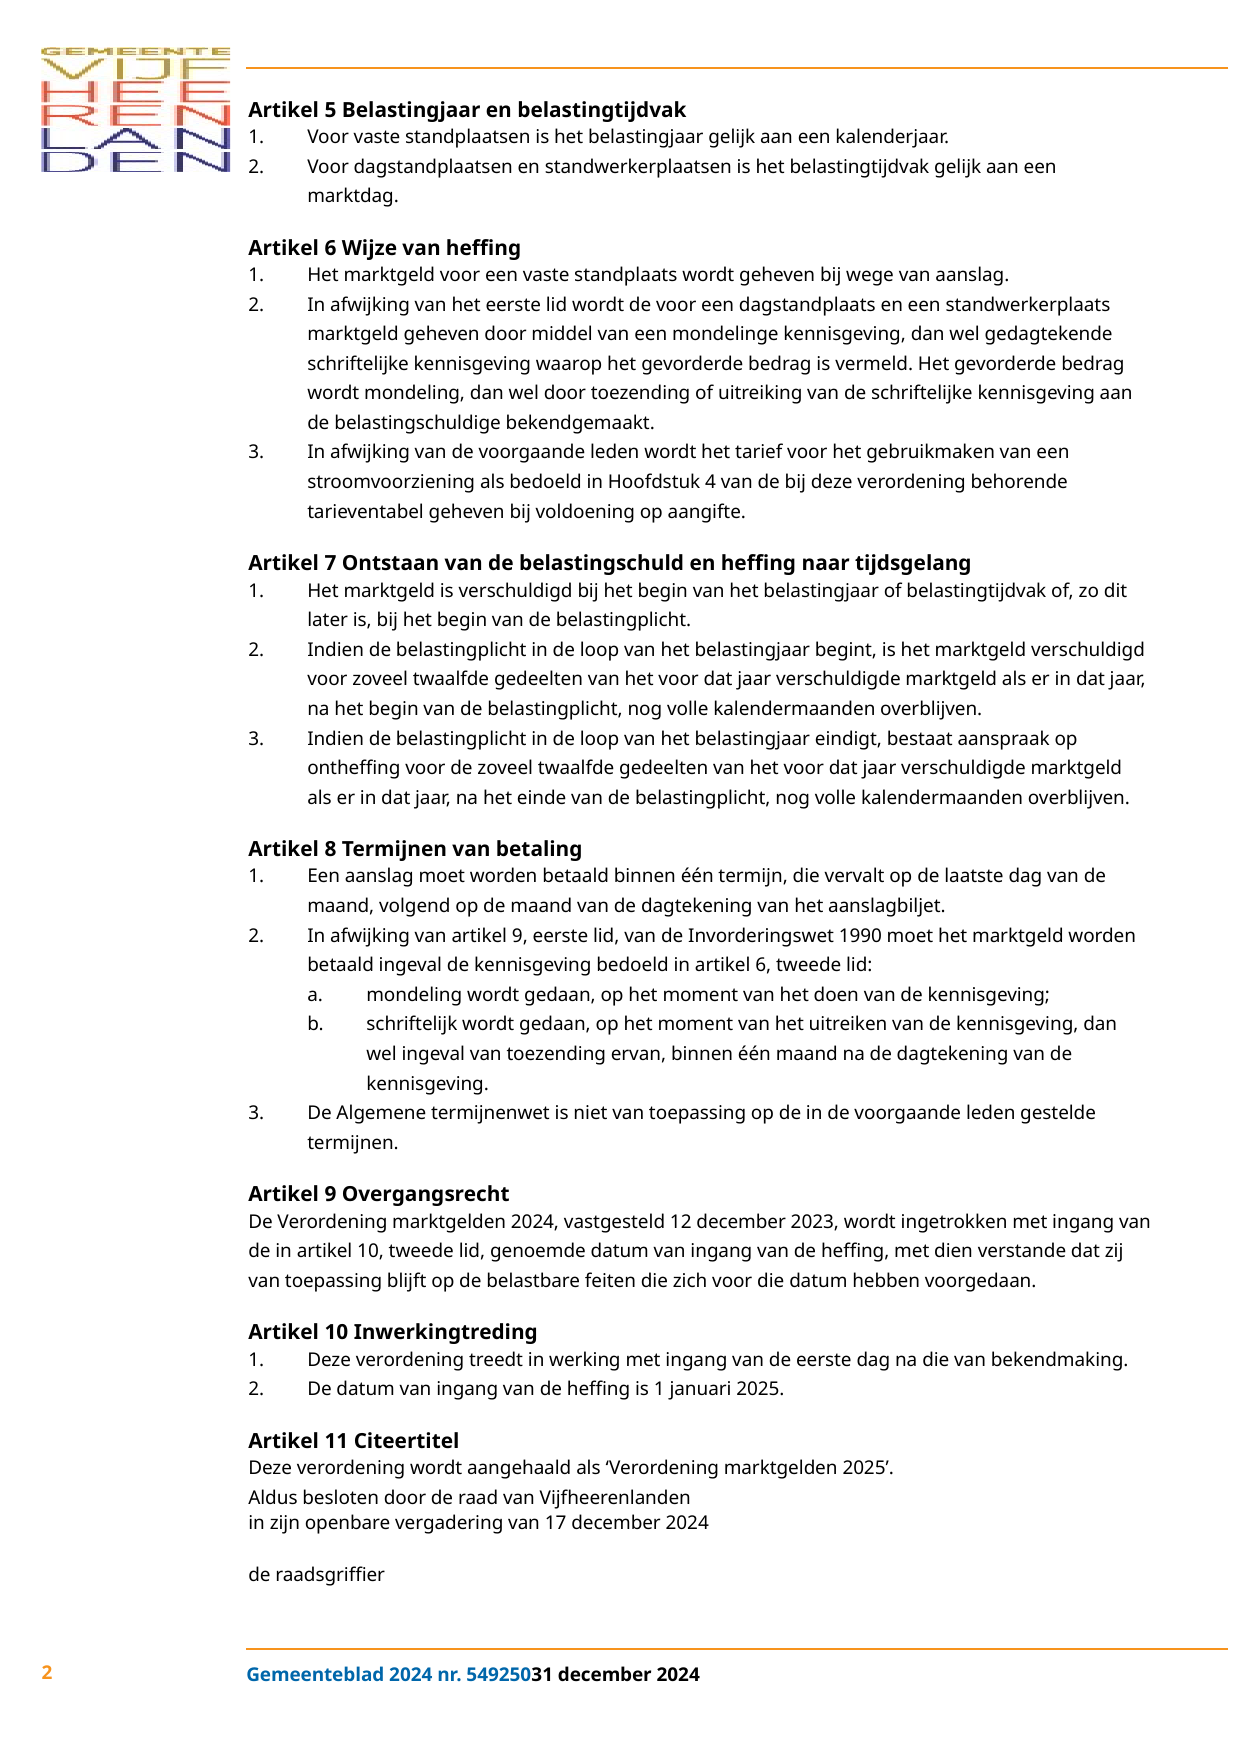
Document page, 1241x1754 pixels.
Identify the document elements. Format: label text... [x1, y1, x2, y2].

list Een aanslag moet worden betaald binnen één termijn, die vervalt op de laatste dag van de maand, volgend op de maand van de dagtekening van het aanslagbiljet. [248, 863, 1152, 918]
text in zijn openbare vergadering van 17 december 2024 [248, 1509, 1152, 1535]
text De Verordening marktgelden 2024, vastgesteld 12 december 2023, wordt ingetrokken met ingang van de in artikel 10, tweede lid, genoemde datum van ingang van de heffing, met dien verstande dat zij van toepassing blijft op de belastbare feiten die zich voor die datum hebben voorgedaan. [248, 1208, 1152, 1293]
text de raadsgriffier [248, 1561, 1152, 1587]
list Het marktgeld voor een vaste standplaats wordt geheven bij wege van aanslag. [248, 261, 1152, 287]
list Indien de belastingplicht in de loop van het belastingjaar begint, is het marktgeld verschuldigd voor zoveel twaalfde gedeelten van het voor dat jaar verschuldigde marktgeld als er in dat jaar, na het begin van de belastingplicht, nog volle kalendermaanden overblijven. [248, 636, 1152, 721]
list Deze verordening treedt in werking met ingang van de eerste dag na die van bekendmaking. [248, 1346, 1152, 1372]
picture [41, 47, 231, 172]
text Artikel 11 Citeertitel [248, 1426, 1152, 1454]
list In afwijking van het eerste lid wordt de voor een dagstandplaats en een standwerkerplaats marktgeld geheven door middel van een mondelinge kennisgeving, dan wel gedagtekende schriftelijke kennisgeving waarop het gevorderde bedrag is vermeld. Het gevorderde bedrag wordt mondeling, dan wel door toezending of uitreiking van de schriftelijke kennisgeving aan de belastingschuldige bekendgemaakt. [248, 291, 1152, 435]
list Voor vaste standplaatsen is het belastingjaar gelijk aan een kalenderjaar. [248, 123, 1152, 149]
text Artikel 9 Overgangsrecht [248, 1179, 1152, 1208]
list In afwijking van artikel 9, eerste lid, van de Invorderingswet 1990 moet het marktgeld worden betaald ingeval de kennisgeving bedoeld in artikel 6, tweede lid: [248, 922, 1152, 977]
list In afwijking van de voorgaande leden wordt het tarief voor het gebruikmaken van een stroomvoorziening als bedoeld in Hoofdstuk 4 van de bij deze verordening behorende tarieventabel geheven bij voldoening op aangifte. [248, 439, 1152, 524]
list Het marktgeld is verschuldigd bij het begin van het belastingjaar of belastingtijdvak of, zo dit later is, bij het begin van de belastingplicht. [248, 577, 1152, 632]
text Artikel 6 Wijze van heffing [248, 233, 1152, 261]
text Artikel 7 Ontstaan van de belastingschuld en heffing naar tijdsgelang [248, 548, 1152, 577]
text Artikel 8 Termijnen van betaling [248, 834, 1152, 863]
text Deze verordening wordt aangehaald als ‘Verordening marktgelden 2025’. [248, 1454, 1152, 1480]
list schriftelijk wordt gedaan, op het moment van het uitreiken van de kennisgeving, dan wel ingeval van toezending ervan, binnen één maand na de dagtekening van de kennisgeving. [307, 1011, 1152, 1096]
list Voor dagstandplaatsen en standwerkerplaatsen is het belastingtijdvak gelijk aan een marktdag. [248, 153, 1152, 208]
list mondeling wordt gedaan, op het moment van het doen van de kennisgeving; [307, 981, 1152, 1007]
list Indien de belastingplicht in de loop van het belastingjaar eindigt, bestaat aanspraak op ontheffing voor de zoveel twaalfde gedeelten van het voor dat jaar verschuldigde marktgeld als er in dat jaar, na het einde van de belastingplicht, nog volle kalendermaanden overblijven. [248, 725, 1152, 809]
text Aldus besloten door de raad van Vijfheerenlanden [248, 1484, 1152, 1509]
list De datum van ingang van de heffing is 1 januari 2025. [248, 1375, 1152, 1401]
list De Algemene termijnenwet is niet van toepassing op de in de voorgaande leden gestelde termijnen. [248, 1099, 1152, 1155]
text Artikel 5 Belastingjaar en belastingtijdvak [248, 95, 1152, 123]
text Artikel 10 Inwerkingtreding [248, 1317, 1152, 1346]
